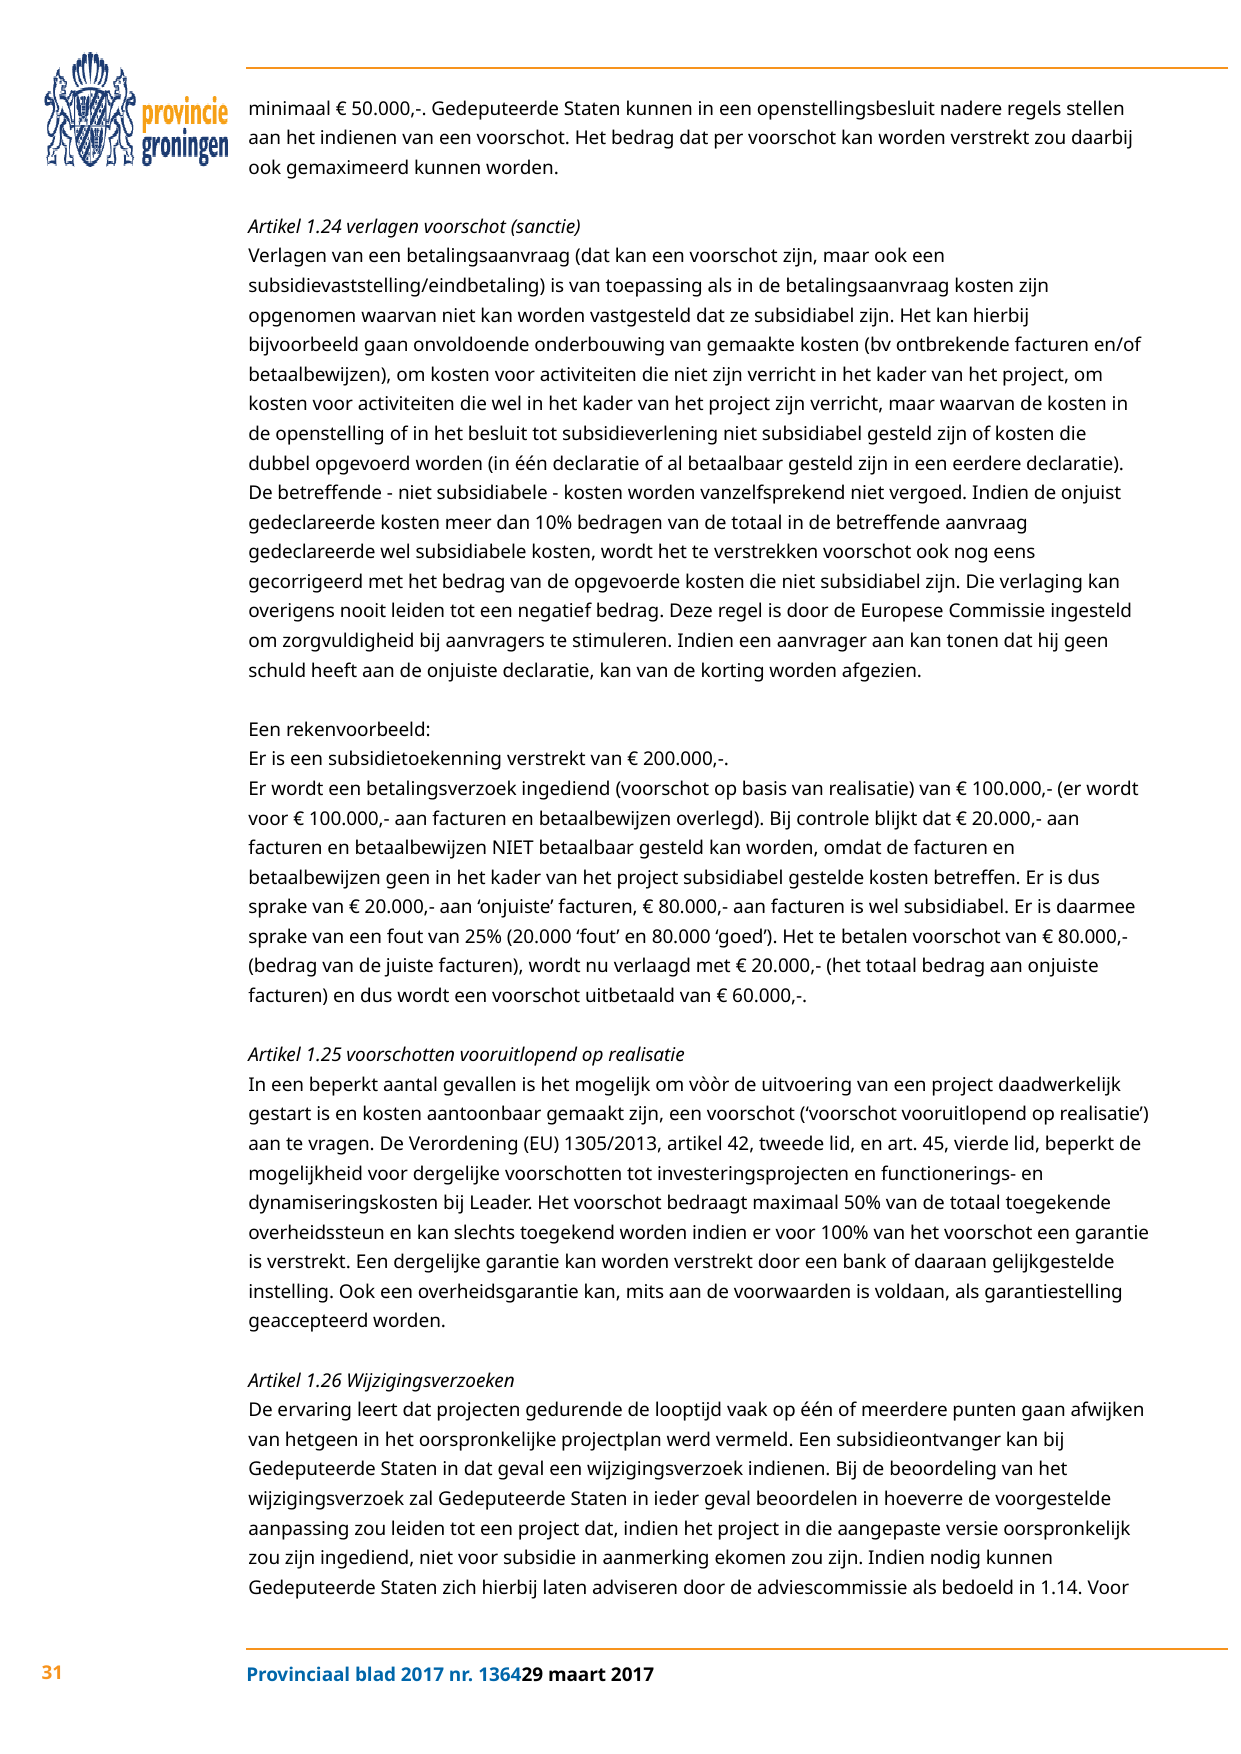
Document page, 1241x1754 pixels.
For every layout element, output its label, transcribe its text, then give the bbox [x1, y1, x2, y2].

text Verlagen van een betalingsaanvraag (dat kan een voorschot zijn, maar ook een subsidievaststelling/eindbetaling) is van toepassing als in de betalingsaanvraag kosten zijn opgenomen waarvan niet kan worden vastgesteld dat ze subsidiabel zijn. Het kan hierbij [248, 243, 1152, 328]
text minimaal € 50.000,-. Gedeputeerde Staten kunnen in een openstellingsbesluit nadere regels stellen aan het indienen van een voorschot. Het bedrag dat per voorschot kan worden verstrekt zou daarbij ook gemaximeerd kunnen worden. [248, 95, 1152, 180]
text Artikel 1.26 Wijzigingsverzoeken [248, 1367, 1152, 1393]
text De ervaring leert dat projecten gedurende de looptijd vaak op één of meerdere punten gaan afwijken van hetgeen in het oorspronkelijke projectplan werd vermeld. Een subsidieontvanger kan bij Gedeputeerde Staten in dat geval een wijzigingsverzoek indienen. Bij de beoordeling van het wijzigingsverzoek zal Gedeputeerde Staten in ieder geval beoordelen in hoeverre de voorgestelde aanpassing zou leiden tot een project dat, indien het project in die aangepaste versie oorspronkelijk zou zijn ingediend, niet voor subsidie in aanmerking ekomen zou zijn. Indien nodig kunnen Gedeputeerde Staten zich hierbij laten adviseren door de adviescommissie als bedoeld in 1.14. Voor [248, 1396, 1152, 1600]
text Er is een subsidietoekenning verstrekt van € 200.000,-. [248, 746, 1152, 771]
text bijvoorbeeld gaan onvoldoende onderbouwing van gemaakte kosten (bv ontbrekende facturen en/of betaalbewijzen), om kosten voor activiteiten die niet zijn verricht in het kader van het project, om kosten voor activiteiten die wel in het kader van het project zijn verricht, maar waarvan de kosten in de openstelling of in het besluit tot subsidieverlening niet subsidiabel gesteld zijn of kosten die dubbel opgevoerd worden (in één declaratie of al betaalbaar gesteld zijn in een eerdere declaratie). De betreffende - niet subsidiabele - kosten worden vanzelfsprekend niet vergoed. Indien de onjuist gedeclareerde kosten meer dan 10% bedragen van de totaal in de betreffende aanvraag gedeclareerde wel subsidiabele kosten, wordt het te verstrekken voorschot ook nog eens gecorrigeerd met het bedrag van de opgevoerde kosten die niet subsidiabel zijn. Die verlaging kan overigens nooit leiden tot een negatief bedrag. Deze regel is door de Europese Commissie ingesteld om zorgvuldigheid bij aanvragers te stimuleren. Indien een aanvrager aan kan tonen dat hij geen schuld heeft aan de onjuiste declaratie, kan van de korting worden afgezien. [248, 331, 1152, 683]
text Artikel 1.25 voorschotten vooruitlopend op realisatie [248, 1041, 1152, 1067]
text In een beperkt aantal gevallen is het mogelijk om vòòr de uitvoering van een project daadwerkelijk gestart is en kosten aantoonbaar gemaakt zijn, een voorschot (‘voorschot vooruitlopend op realisatie’) aan te vragen. De Verordening (EU) 1305/2013, artikel 42, tweede lid, en art. 45, vierde lid, beperkt de mogelijkheid voor dergelijke voorschotten tot investeringsprojecten en functionerings- en dynamiseringskosten bij Leader. Het voorschot bedraagt maximaal 50% van de totaal toegekende overheidssteun en kan slechts toegekend worden indien er voor 100% van het voorschot een garantie is verstrekt. Een dergelijke garantie kan worden verstrekt door een bank of daaraan gelijkgestelde instelling. Ook een overheidsgarantie kan, mits aan de voorwaarden is voldaan, als garantiestelling [248, 1071, 1152, 1304]
text Artikel 1.24 verlagen voorschot (sanctie) [248, 213, 1152, 239]
text Er wordt een betalingsverzoek ingediend (voorschot op basis van realisatie) van € 100.000,- (er wordt voor € 100.000,- aan facturen en betaalbewijzen overlegd). Bij controle blijkt dat € 20.000,- aan facturen en betaalbewijzen NIET betaalbaar gesteld kan worden, omdat de facturen en betaalbewijzen geen in het kader van het project subsidiabel gestelde kosten betreffen. Er is dus sprake van € 20.000,- aan ‘onjuiste’ facturen, € 80.000,- aan facturen is wel subsidiabel. Er is daarmee sprake van een fout van 25% (20.000 ‘fout’ en 80.000 ‘goed’). Het te betalen voorschot van € 80.000,- (bedrag van de juiste facturen), wordt nu verlaagd met € 20.000,- (het totaal bedrag aan onjuiste facturen) en dus wordt een voorschot uitbetaald van € 60.000,-. [248, 775, 1152, 1008]
text Een rekenvoorbeeld: [248, 716, 1152, 742]
text geaccepteerd worden. [248, 1308, 1152, 1333]
picture [41, 47, 231, 172]
